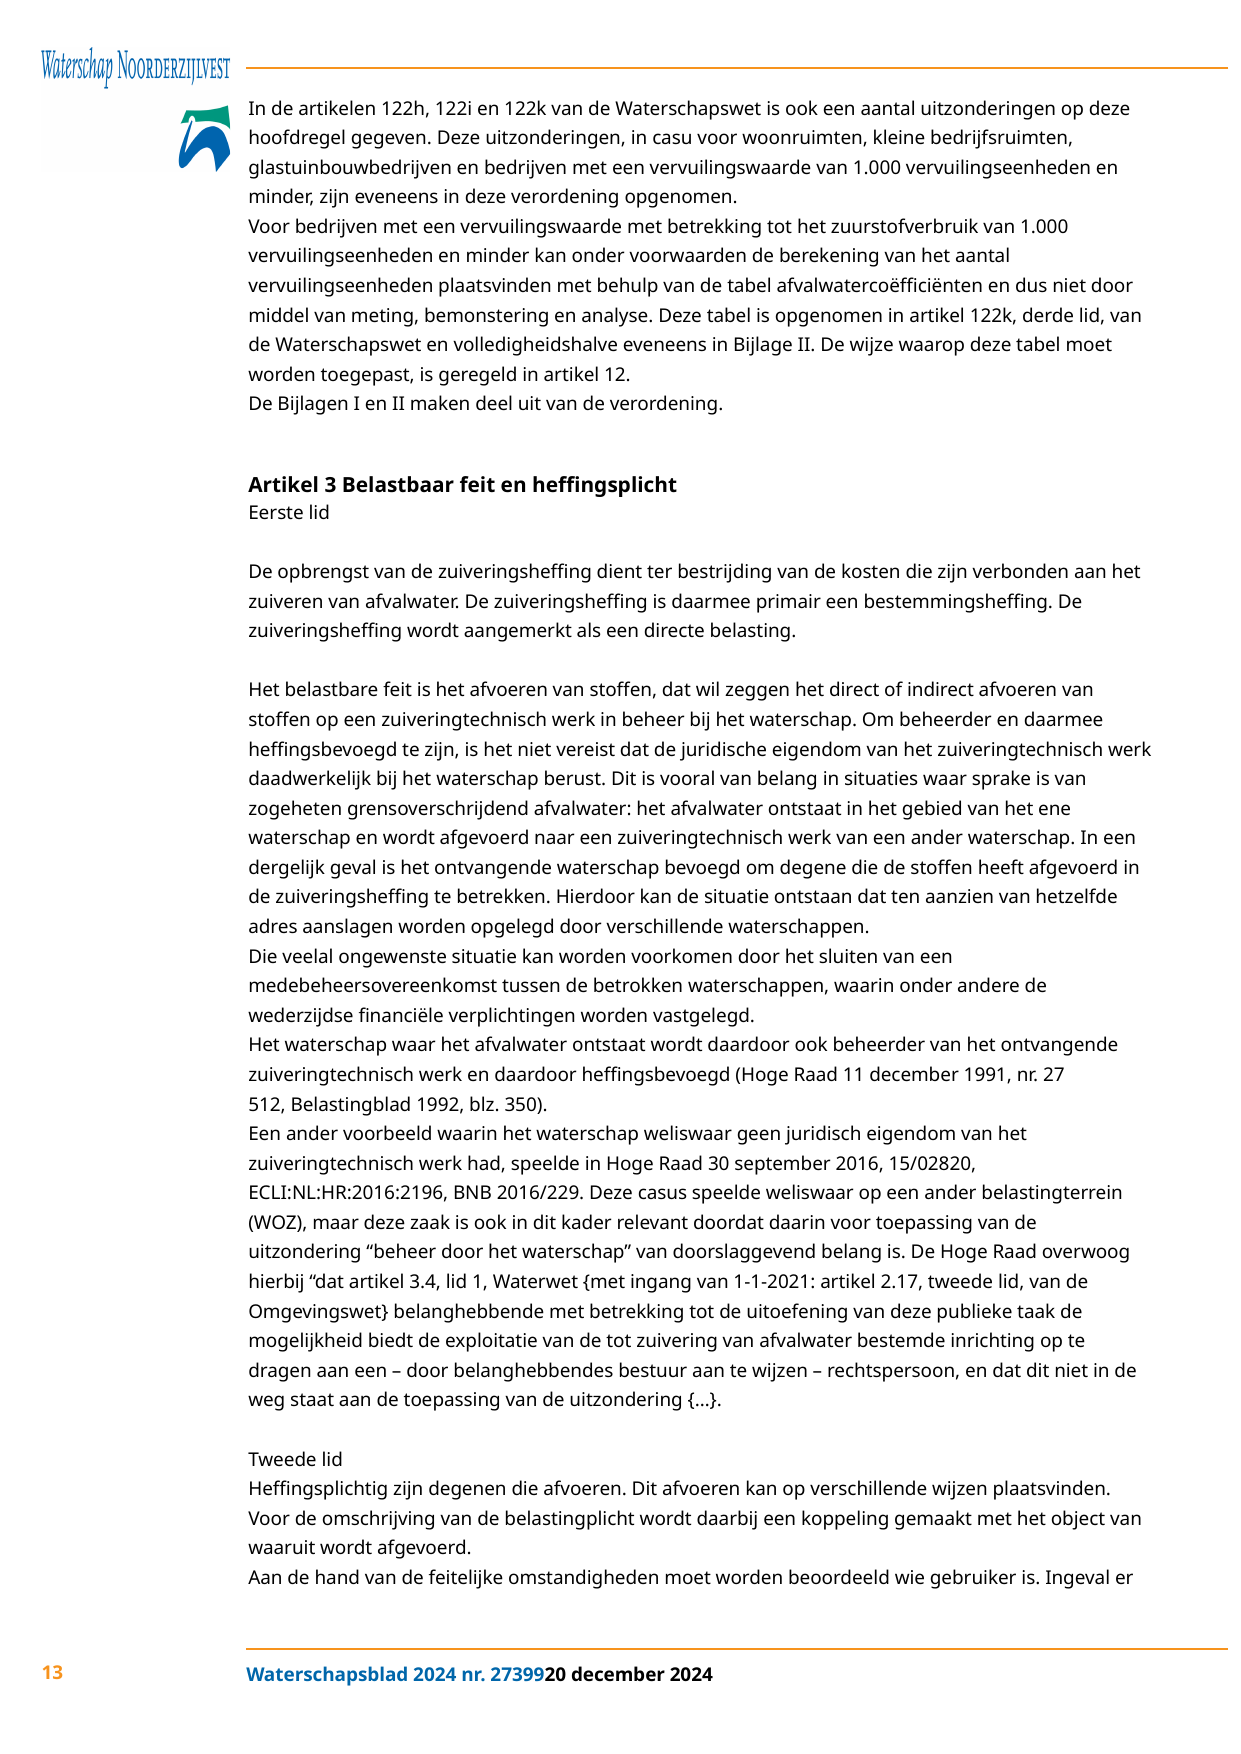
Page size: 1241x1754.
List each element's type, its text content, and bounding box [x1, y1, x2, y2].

text Het waterschap waar het afvalwater ontstaat wordt daardoor ook beheerder van het ontvangende zuiveringtechnisch werk en daardoor heffingsbevoegd (Hoge Raad 11 december 1991, nr. 27 [248, 1032, 1152, 1087]
text In de artikelen 122h, 122i en 122k van de Waterschapswet is ook een aantal uitzonderingen op deze [248, 95, 1152, 121]
text De opbrengst van de zuiveringsheffing dient ter bestrijding van de kosten die zijn verbonden aan het zuiveren van afvalwater. De zuiveringsheffing is daarmee primair een bestemmingsheffing. De zuiveringsheffing wordt aangemerkt als een directe belasting. [248, 558, 1152, 643]
text Voor bedrijven met een vervuilingswaarde met betrekking tot het zuurstofverbruik van 1.000 [248, 213, 1152, 239]
text Aan de hand van de feitelijke omstandigheden moet worden beoordeeld wie gebruiker is. Ingeval er [248, 1564, 1152, 1590]
text vervuilingseenheden en minder kan onder voorwaarden de berekening van het aantal vervuilingseenheden plaatsvinden met behulp van de tabel afvalwatercoëfficiënten en dus niet door middel van meting, bemonstering en analyse. Deze tabel is opgenomen in artikel 122k, derde lid, van de Waterschapswet en volledigheidshalve eveneens in Bijlage II. De wijze waarop deze tabel moet worden toegepast, is geregeld in artikel 12. [248, 243, 1152, 387]
text De Bijlagen I en II maken deel uit van de verordening. [248, 391, 1152, 416]
text 512, Belastingblad 1992, blz. 350). [248, 1091, 1152, 1116]
text Heffingsplichtig zijn degenen die afvoeren. Dit afvoeren kan op verschillende wijzen plaatsvinden. Voor de omschrijving van de belastingplicht wordt daarbij een koppeling gemaakt met het object van waaruit wordt afgevoerd. [248, 1475, 1152, 1560]
text Artikel 3 Belastbaar feit en heffingsplicht [248, 471, 1152, 499]
picture [41, 47, 231, 172]
text Het belastbare feit is het afvoeren van stoffen, dat wil zeggen het direct of indirect afvoeren van stoffen op een zuiveringtechnisch werk in beheer bij het waterschap. Om beheerder en daarmee heffingsbevoegd te zijn, is het niet vereist dat de juridische eigendom van het zuiveringtechnisch werk daadwerkelijk bij het waterschap berust. Dit is vooral van belang in situaties waar sprake is van zogeheten grensoverschrijdend afvalwater: het afvalwater ontstaat in het gebied van het ene waterschap en wordt afgevoerd naar een zuiveringtechnisch werk van een ander waterschap. In een dergelijk geval is het ontvangende waterschap bevoegd om degene die de stoffen heeft afgevoerd in de zuiveringsheffing te betrekken. Hierdoor kan de situatie ontstaan dat ten aanzien van hetzelfde adres aanslagen worden opgelegd door verschillende waterschappen. [248, 677, 1152, 939]
text Die veelal ongewenste situatie kan worden voorkomen door het sluiten van een medebeheersovereenkomst tussen de betrokken waterschappen, waarin onder andere de wederzijdse financiële verplichtingen worden vastgelegd. [248, 943, 1152, 1028]
text Eerste lid [248, 499, 1152, 525]
text Tweede lid [248, 1446, 1152, 1471]
text Een ander voorbeeld waarin het waterschap weliswaar geen juridisch eigendom van het zuiveringtechnisch werk had, speelde in Hoge Raad 30 september 2016, 15/02820, ECLI:NL:HR:2016:2196, BNB 2016/229. Deze casus speelde weliswaar op een ander belastingterrein (WOZ), maar deze zaak is ook in dit kader relevant doordat daarin voor toepassing van de uitzondering “beheer door het waterschap” van doorslaggevend belang is. De Hoge Raad overwoog hierbij “dat artikel 3.4, lid 1, Waterwet {met ingang van 1-1-2021: artikel 2.17, tweede lid, van de Omgevingswet} belanghebbende met betrekking tot de uitoefening van deze publieke taak de mogelijkheid biedt de exploitatie van de tot zuivering van afvalwater bestemde inrichting op te dragen aan een – door belanghebbendes bestuur aan te wijzen – rechtspersoon, en dat dit niet in de weg staat aan de toepassing van de uitzondering {…}. [248, 1120, 1152, 1412]
text glastuinbouwbedrijven en bedrijven met een vervuilingswaarde van 1.000 vervuilingseenheden en minder, zijn eveneens in deze verordening opgenomen. [248, 154, 1152, 209]
text hoofdregel gegeven. Deze uitzonderingen, in casu voor woonruimten, kleine bedrijfsruimten, [248, 124, 1152, 150]
